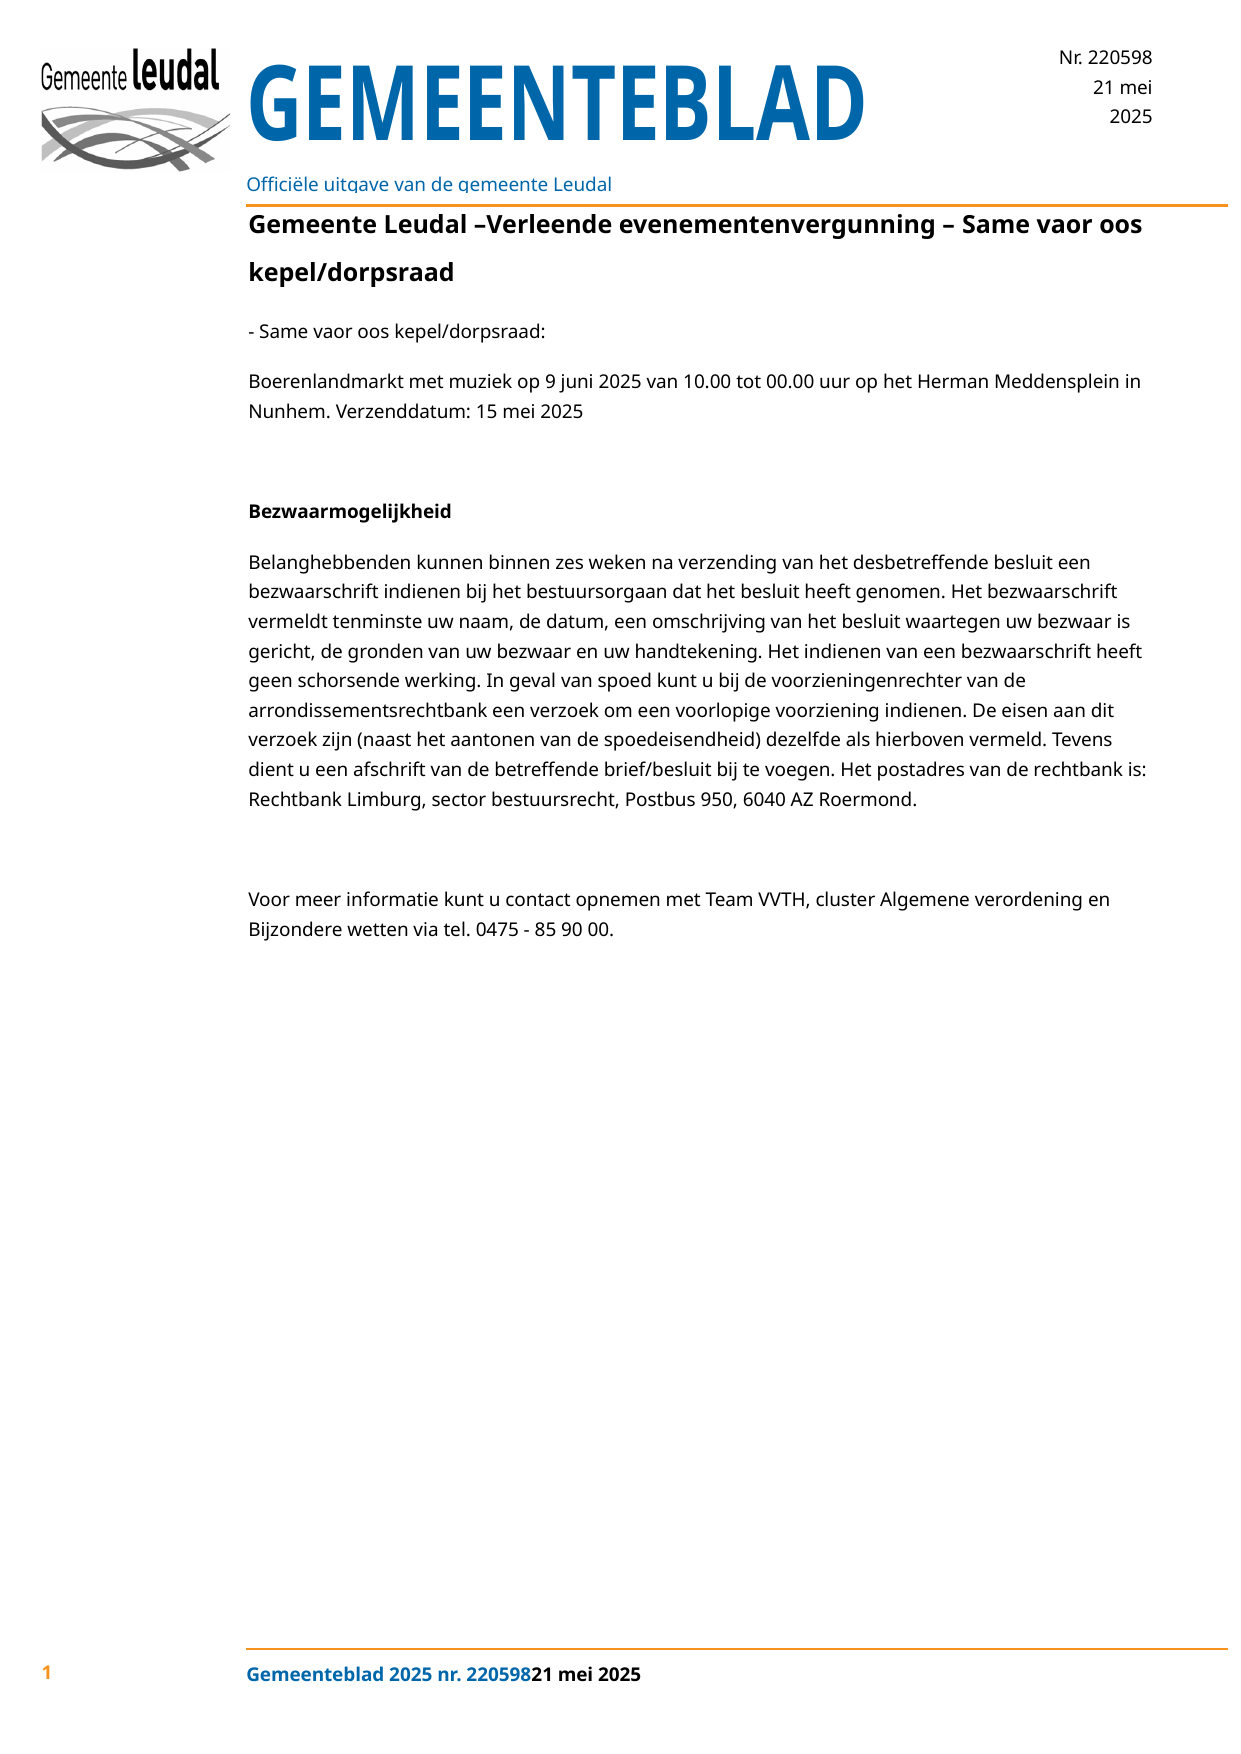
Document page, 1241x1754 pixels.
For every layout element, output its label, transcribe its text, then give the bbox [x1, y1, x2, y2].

text - Same vaor oos kepel/dorpsraad: [248, 318, 1152, 344]
picture [41, 47, 231, 172]
text Bezwaarmogelijkheid [248, 499, 1152, 524]
text Voor meer informatie kunt u contact opnemen met Team VVTH, cluster Algemene verordening en Bijzondere wetten via tel. 0475 - 85 90 00. [248, 887, 1152, 942]
text Boerenlandmarkt met muziek op 9 juni 2025 van 10.00 tot 00.00 uur op het Herman Meddensplein in Nunhem. Verzenddatum: 15 mei 2025 [248, 368, 1152, 424]
text Belanghebbenden kunnen binnen zes weken na verzending van het desbetreffende besluit een bezwaarschrift indienen bij het bestuursorgaan dat het besluit heeft genomen. Het bezwaarschrift vermeldt tenminste uw naam, de datum, een omschrijving van het besluit waartegen uw bezwaar is gericht, de gronden van uw bezwaar en uw handtekening. Het indienen van een bezwaarschrift heeft geen schorsende werking. In geval van spoed kunt u bij de voorzieningenrechter van de arrondissementsrechtbank een verzoek om een voorlopige voorziening indienen. De eisen aan dit verzoek zijn (naast het aantonen van de spoedeisendheid) dezelfde als hierboven vermeld. Tevens dient u een afschrift van de betreffende brief/besluit bij te voegen. Het postadres van de rechtbank is: Rechtbank Limburg, sector bestuursrecht, Postbus 950, 6040 AZ Roermond. [248, 549, 1152, 812]
text Gemeente Leudal –Verleende evenementenvergunning – Same vaor oos kepel/dorpsraad [248, 207, 1152, 288]
